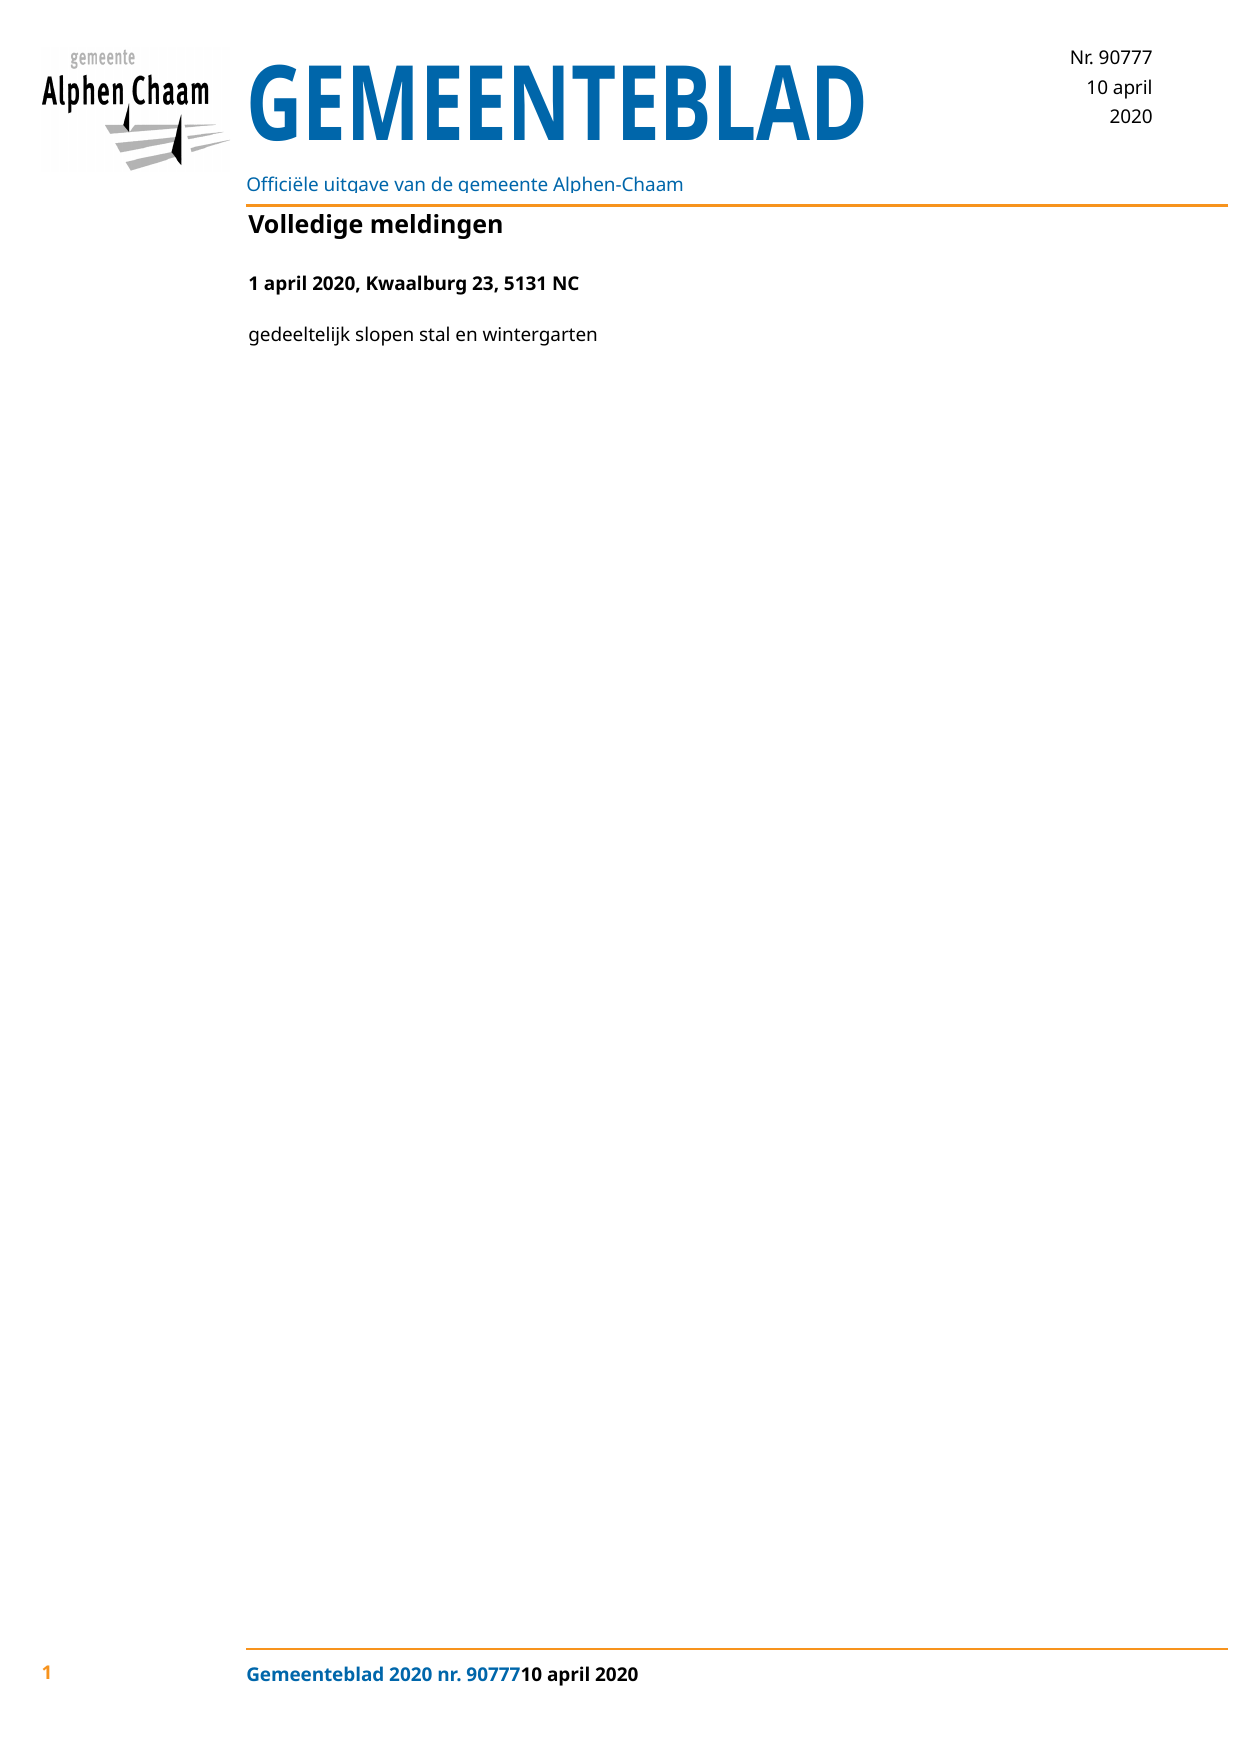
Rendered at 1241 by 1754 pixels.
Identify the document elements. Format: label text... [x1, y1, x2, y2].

text 1 april 2020, Kwaalburg 23, 5131 NC [248, 270, 1152, 296]
text gedeeltelijk slopen stal en wintergarten [248, 321, 1152, 346]
picture [41, 47, 231, 172]
text Volledige meldingen [248, 207, 1152, 241]
